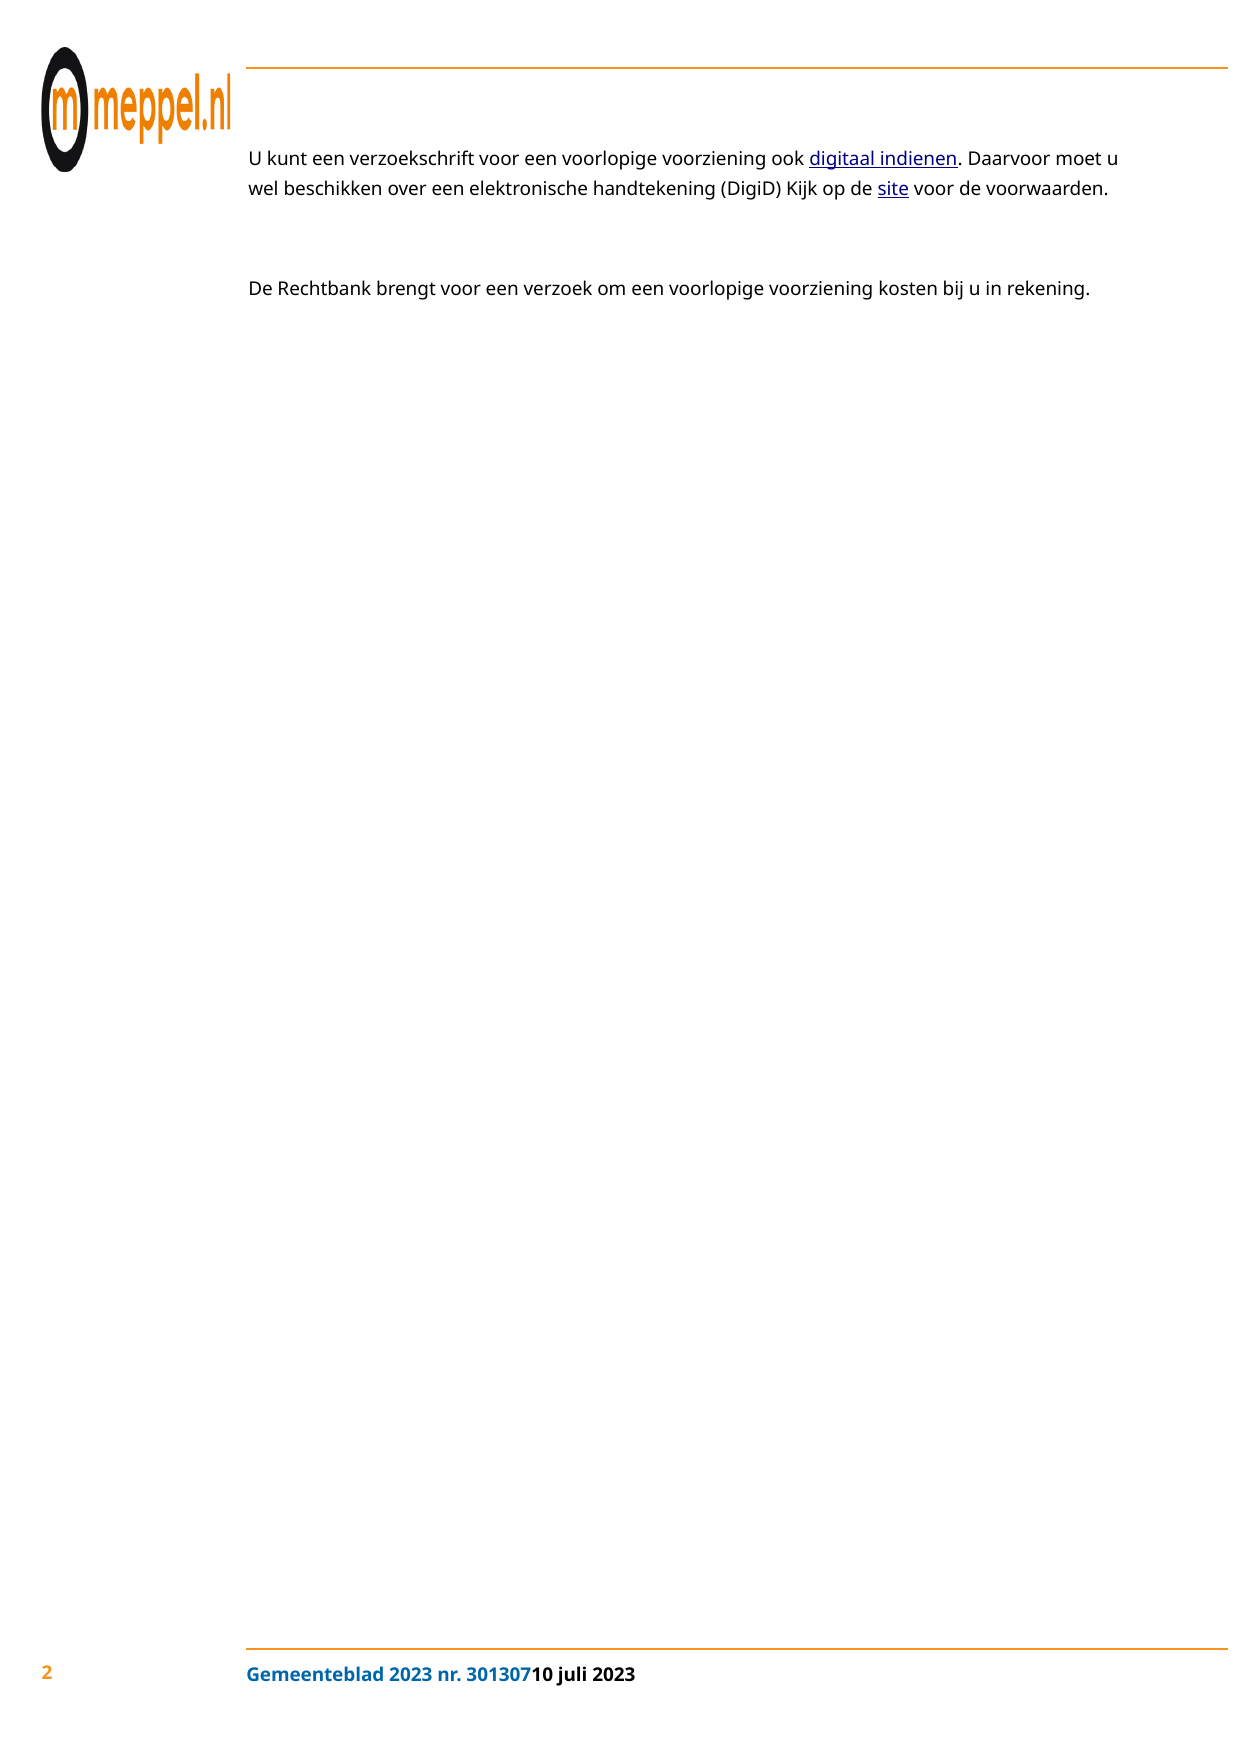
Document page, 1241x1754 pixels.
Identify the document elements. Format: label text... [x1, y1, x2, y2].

picture [41, 47, 231, 172]
text De Rechtbank brengt voor een verzoek om een voorlopige voorziening kosten bij u in rekening. [248, 276, 1152, 301]
text U kunt een verzoekschrift voor een voorlopige voorziening ook digitaal indienen. Daarvoor moet u wel beschikken over een elektronische handtekening (DigiD) Kijk op de site voor de voorwaarden. [248, 145, 1152, 201]
